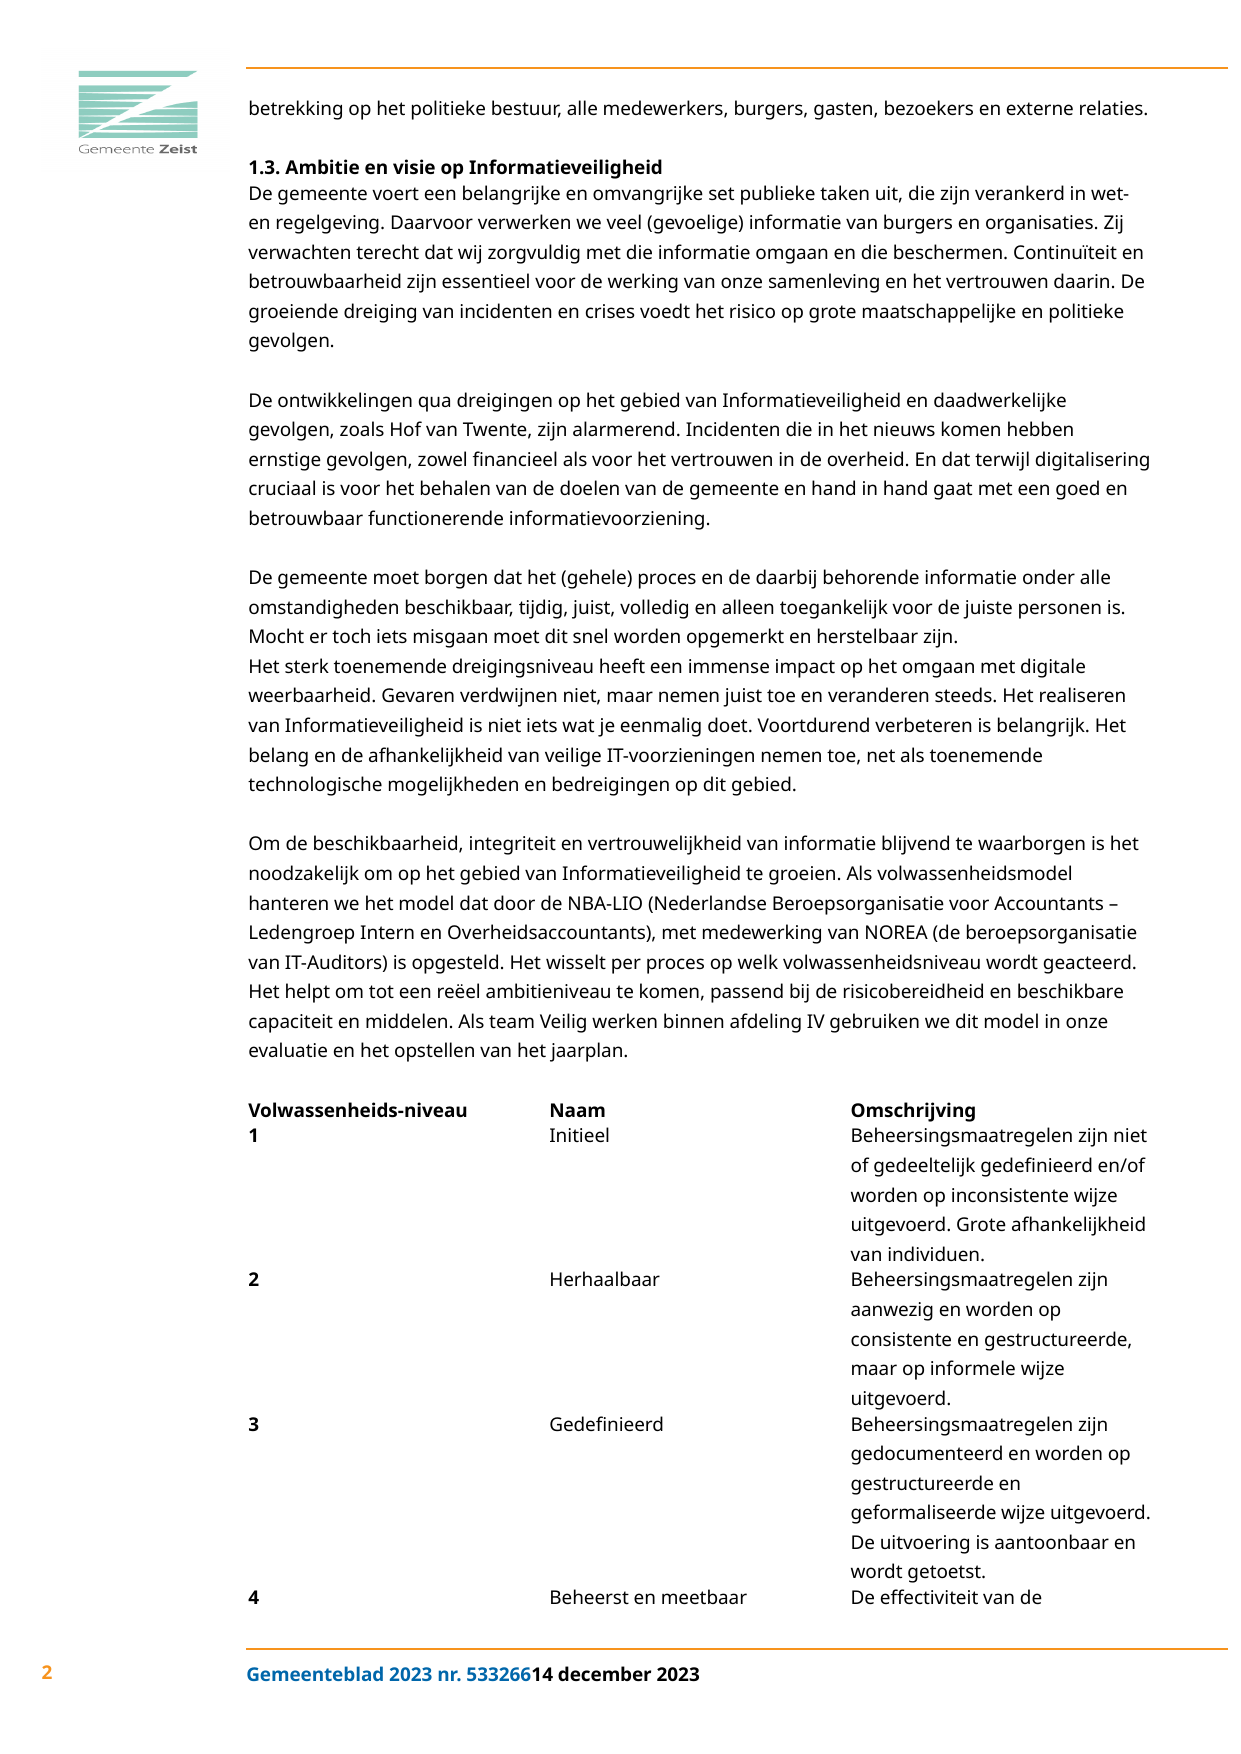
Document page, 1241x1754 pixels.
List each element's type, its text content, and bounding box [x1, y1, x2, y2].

text De ontwikkelingen qua dreigingen op het gebied van Informatieveiligheid en daadwerkelijke gevolgen, zoals Hof van Twente, zijn alarmerend. Incidenten die in het nieuws komen hebben ernstige gevolgen, zowel financieel als voor het vertrouwen in de overheid. En dat terwijl digitalisering cruciaal is voor het behalen van de doelen van de gemeente en hand in hand gaat met een goed en betrouwbaar functionerende informatievoorziening. [248, 387, 1152, 531]
table_cell Beheersingsmaatregelen zijn aanwezig en worden op consistente en gestructureerde, maar op informele wijze uitgevoerd. [850, 1267, 1152, 1411]
table_cell 4 [248, 1584, 549, 1610]
text 1.3. Ambitie en visie op Informatieveiligheid [248, 154, 1152, 180]
table_header Naam [549, 1097, 850, 1123]
table_cell Initieel [549, 1123, 850, 1267]
text Het sterk toenemende dreigingsniveau heeft een immense impact op het omgaan met digitale weerbaarheid. Gevaren verdwijnen niet, maar nemen juist toe en veranderen steeds. Het realiseren van Informatieveiligheid is niet iets wat je eenmalig doet. Voortdurend verbeteren is belangrijk. Het belang en de afhankelijkheid van veilige IT-voorzieningen nemen toe, net als toenemende technologische mogelijkheden en bedreigingen op dit gebied. [248, 653, 1152, 797]
text De gemeente voert een belangrijke en omvangrijke set publieke taken uit, die zijn verankerd in wet- en regelgeving. Daarvoor verwerken we veel (gevoelige) informatie van burgers en organisaties. Zij verwachten terecht dat wij zorgvuldig met die informatie omgaan en die beschermen. Continuïteit en betrouwbaarheid zijn essentieel voor de werking van onze samenleving en het vertrouwen daarin. De groeiende dreiging van incidenten en crises voedt het risico op grote maatschappelijke en politieke gevolgen. [248, 180, 1152, 353]
table_cell Herhaalbaar [549, 1267, 850, 1411]
table_header Omschrijving [850, 1097, 1152, 1123]
table_header Volwassenheids-niveau [248, 1097, 549, 1123]
table_cell 1 [248, 1123, 549, 1267]
table_cell 2 [248, 1267, 549, 1411]
text De gemeente moet borgen dat het (gehele) proces en de daarbij behorende informatie onder alle omstandigheden beschikbaar, tijdig, juist, volledig en alleen toegankelijk voor de juiste personen is. Mocht er toch iets misgaan moet dit snel worden opgemerkt en herstelbaar zijn. [248, 564, 1152, 649]
table_cell 3 [248, 1411, 549, 1584]
picture [41, 47, 231, 172]
table_cell Beheersingsmaatregelen zijn gedocumenteerd en worden op gestructureerde en geformaliseerde wijze uitgevoerd. De uitvoering is aantoonbaar en wordt getoetst. [850, 1411, 1152, 1584]
text betrekking op het politieke bestuur, alle medewerkers, burgers, gasten, bezoekers en externe relaties. [248, 95, 1152, 121]
table_cell Beheerst en meetbaar [549, 1584, 850, 1610]
text Om de beschikbaarheid, integriteit en vertrouwelijkheid van informatie blijvend te waarborgen is het noodzakelijk om op het gebied van Informatieveiligheid te groeien. Als volwassenheidsmodel hanteren we het model dat door de NBA-LIO (Nederlandse Beroepsorganisatie voor Accountants – Ledengroep Intern en Overheidsaccountants), met medewerking van NOREA (de beroepsorganisatie van IT-Auditors) is opgesteld. Het wisselt per proces op welk volwassenheidsniveau wordt geacteerd. Het helpt om tot een reëel ambitieniveau te komen, passend bij de risicobereidheid en beschikbare capaciteit en middelen. Als team Veilig werken binnen afdeling IV gebruiken we dit model in onze evaluatie en het opstellen van het jaarplan. [248, 831, 1152, 1063]
table_cell Beheersingsmaatregelen zijn niet of gedeeltelijk gedefinieerd en/of worden op inconsistente wijze uitgevoerd. Grote afhankelijkheid van individuen. [850, 1123, 1152, 1267]
table_cell Gedefinieerd [549, 1411, 850, 1584]
table_cell De effectiviteit van de [850, 1584, 1152, 1610]
